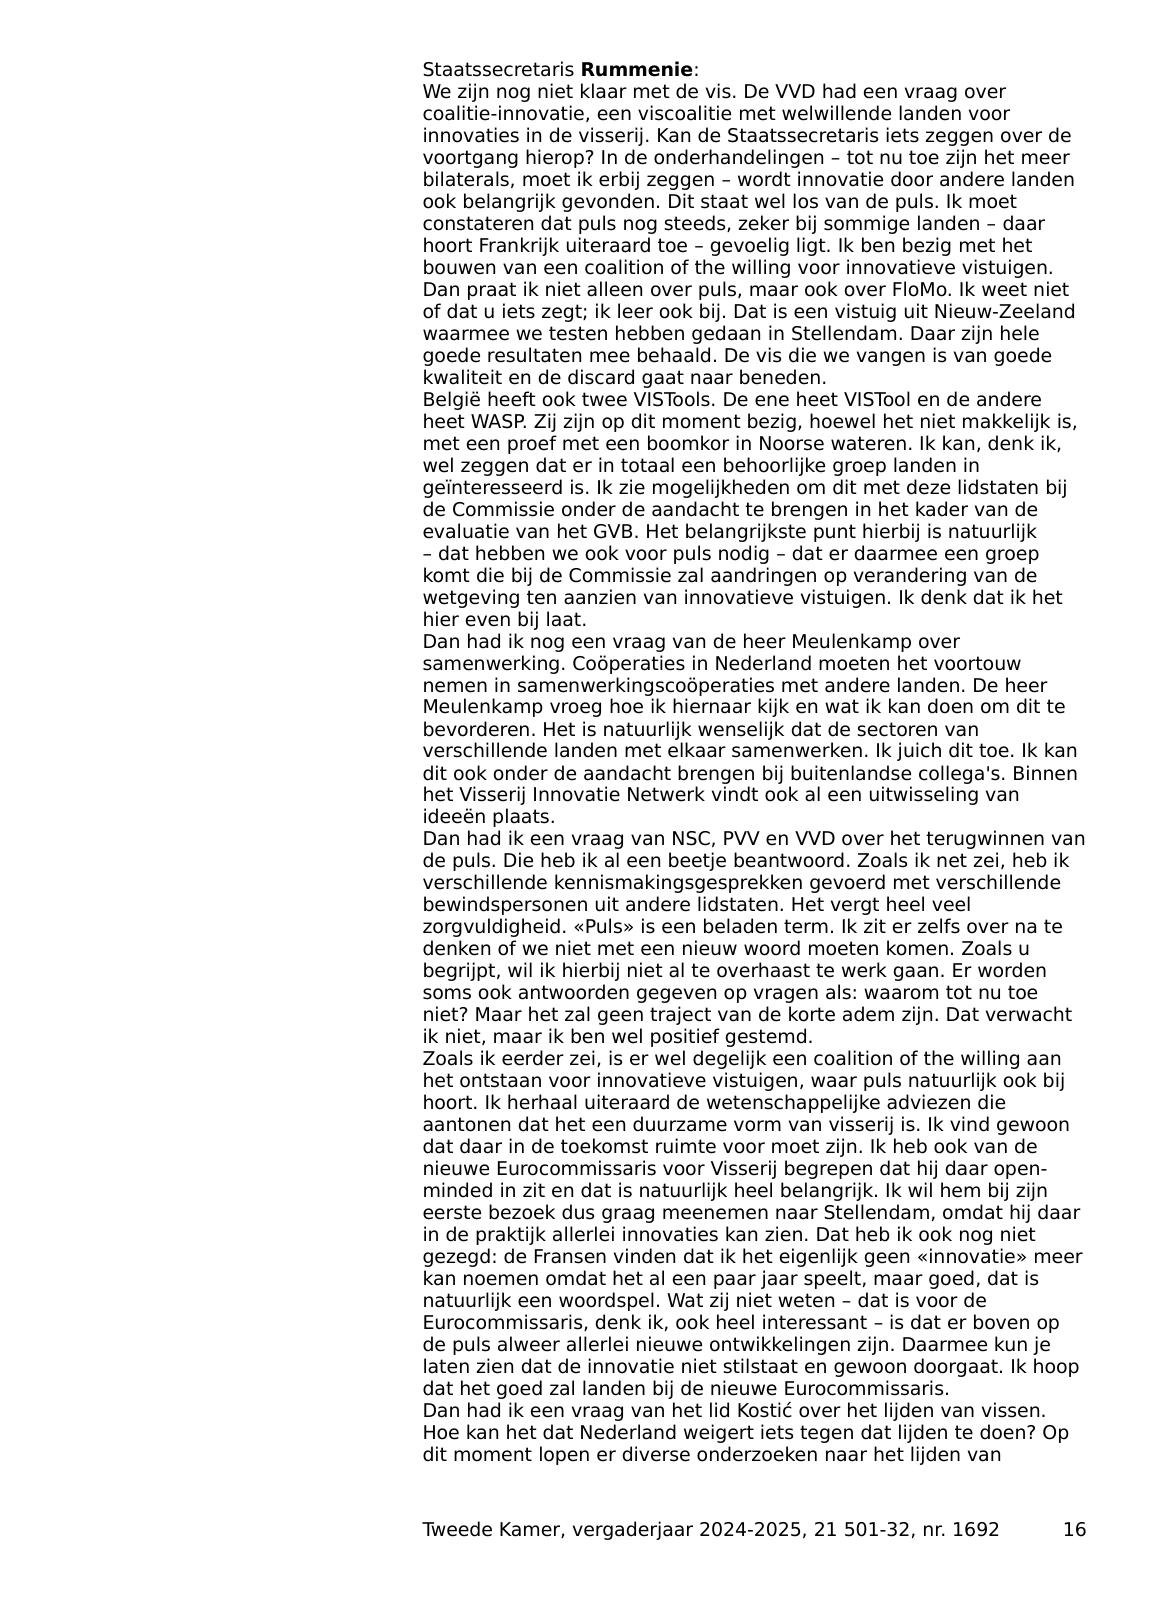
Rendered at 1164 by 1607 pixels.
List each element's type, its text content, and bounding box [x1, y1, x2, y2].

text Dan had ik een vraag van het lid Kostić over het lijden van vissen. Hoe kan het dat Nederland weigert iets tegen dat lijden te doen? Op dit moment lopen er diverse onderzoeken naar het lijden van [422, 1400, 1087, 1466]
text België heeft ook twee VISTools. De ene heet VISTool en de andere heet WASP. Zij zijn op dit moment bezig, hoewel het niet makkelijk is, met een proef met een boomkor in Noorse wateren. Ik kan, denk ik, wel zeggen dat er in totaal een behoorlijke groep landen in geïnteresseerd is. Ik zie mogelijkheden om dit met deze lidstaten bij de Commissie onder de aandacht te brengen in het kader van de evaluatie van het GVB. Het belangrijkste punt hierbij is natuurlijk – dat hebben we ook voor puls nodig – dat er daarmee een groep komt die bij de Commissie zal aandringen op verandering van de wetgeving ten aanzien van innovatieve vistuigen. Ik denk dat ik het hier even bij laat. [422, 389, 1087, 631]
text We zijn nog niet klaar met de vis. De VVD had een vraag over coalitie-innovatie, een viscoalitie met welwillende landen voor innovaties in de visserij. Kan de Staatssecretaris iets zeggen over de voortgang hierop? In de onderhandelingen – tot nu toe zijn het meer bilaterals, moet ik erbij zeggen – wordt innovatie door andere landen ook belangrijk gevonden. Dit staat wel los van de puls. Ik moet constateren dat puls nog steeds, zeker bij sommige landen – daar hoort Frankrijk uiteraard toe – gevoelig ligt. Ik ben bezig met het bouwen van een coalition of the willing voor innovatieve vistuigen. Dan praat ik niet alleen over puls, maar ook over FloMo. Ik weet niet of dat u iets zegt; ik leer ook bij. Dat is een vistuig uit Nieuw-Zeeland waarmee we testen hebben gedaan in Stellendam. Daar zijn hele goede resultaten mee behaald. De vis die we vangen is van goede kwaliteit en de discard gaat naar beneden. [422, 81, 1087, 389]
text Staatssecretaris Rummenie: [422, 59, 1087, 81]
text Dan had ik nog een vraag van de heer Meulenkamp over samenwerking. Coöperaties in Nederland moeten het voortouw nemen in samenwerkingscoöperaties met andere landen. De heer Meulenkamp vroeg hoe ik hiernaar kijk en wat ik kan doen om dit te bevorderen. Het is natuurlijk wenselijk dat de sectoren van verschillende landen met elkaar samenwerken. Ik juich dit toe. Ik kan dit ook onder de aandacht brengen bij buitenlandse collega's. Binnen het Visserij Innovatie Netwerk vindt ook al een uitwisseling van ideeën plaats. [422, 631, 1087, 828]
text Zoals ik eerder zei, is er wel degelijk een coalition of the willing aan het ontstaan voor innovatieve vistuigen, waar puls natuurlijk ook bij hoort. Ik herhaal uiteraard de wetenschappelijke adviezen die aantonen dat het een duurzame vorm van visserij is. Ik vind gewoon dat daar in de toekomst ruimte voor moet zijn. Ik heb ook van de nieuwe Eurocommissaris voor Visserij begrepen dat hij daar open-minded in zit en dat is natuurlijk heel belangrijk. Ik wil hem bij zijn eerste bezoek dus graag meenemen naar Stellendam, omdat hij daar in de praktijk allerlei innovaties kan zien. Dat heb ik ook nog niet gezegd: de Fransen vinden dat ik het eigenlijk geen «innovatie» meer kan noemen omdat het al een paar jaar speelt, maar goed, dat is natuurlijk een woordspel. Wat zij niet weten – dat is voor de Eurocommissaris, denk ik, ook heel interessant – is dat er boven op de puls alweer allerlei nieuwe ontwikkelingen zijn. Daarmee kun je laten zien dat de innovatie niet stilstaat en gewoon doorgaat. Ik hoop dat het goed zal landen bij de nieuwe Eurocommissaris. [422, 1048, 1087, 1400]
text Dan had ik een vraag van NSC, PVV en VVD over het terugwinnen van de puls. Die heb ik al een beetje beantwoord. Zoals ik net zei, heb ik verschillende kennismakingsgesprekken gevoerd met verschillende bewindspersonen uit andere lidstaten. Het vergt heel veel zorgvuldigheid. «Puls» is een beladen term. Ik zit er zelfs over na te denken of we niet met een nieuw woord moeten komen. Zoals u begrijpt, wil ik hierbij niet al te overhaast te werk gaan. Er worden soms ook antwoorden gegeven op vragen als: waarom tot nu toe niet? Maar het zal geen traject van de korte adem zijn. Dat verwacht ik niet, maar ik ben wel positief gestemd. [422, 828, 1087, 1048]
